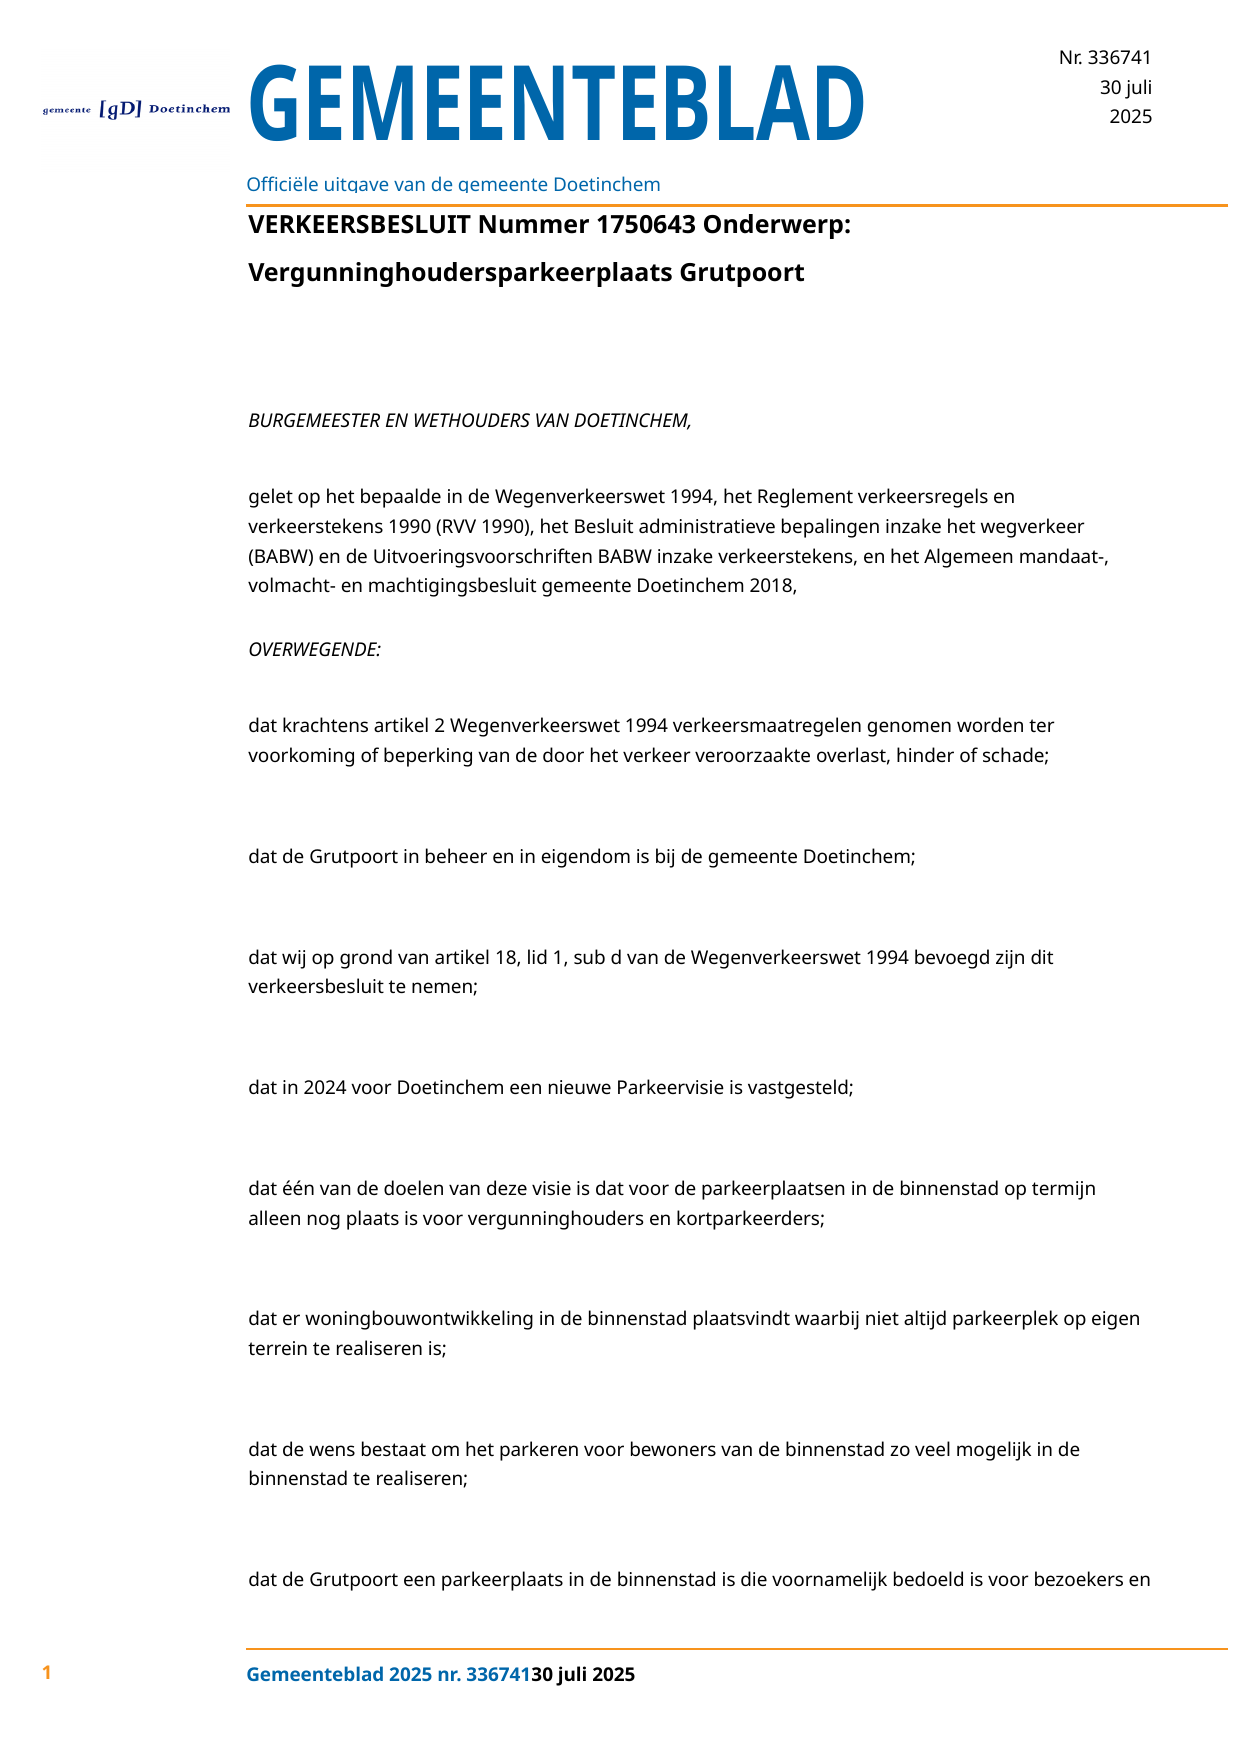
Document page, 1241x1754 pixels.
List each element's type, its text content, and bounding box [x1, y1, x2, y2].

picture [41, 47, 231, 172]
text dat wij op grond van artikel 18, lid 1, sub d van de Wegenverkeerswet 1994 bevoegd zijn dit verkeersbesluit te nemen; [248, 944, 1152, 999]
text dat de wens bestaat om het parkeren voor bewoners van de binnenstad zo veel mogelijk in de binnenstad te realiseren; [248, 1436, 1152, 1491]
text dat er woningbouwontwikkeling in de binnenstad plaatsvindt waarbij niet altijd parkeerplek op eigen terrein te realiseren is; [248, 1306, 1152, 1361]
text dat de Grutpoort een parkeerplaats in de binnenstad is die voornamelijk bedoeld is voor bezoekers en [248, 1566, 1152, 1592]
text gelet op het bepaalde in de Wegenverkeerswet 1994, het Reglement verkeersregels en verkeerstekens 1990 (RVV 1990), het Besluit administratieve bepalingen inzake het wegverkeer (BABW) en de Uitvoeringsvoorschriften BABW inzake verkeerstekens, en het Algemeen mandaat-, volmacht- en machtigingsbesluit gemeente Doetinchem 2018, [248, 484, 1152, 598]
text BURGEMEESTER EN WETHOUDERS VAN DOETINCHEM, [248, 408, 1152, 433]
text dat krachtens artikel 2 Wegenverkeerswet 1994 verkeersmaatregelen genomen worden ter voorkoming of beperking van de door het verkeer veroorzaakte overlast, hinder of schade; [248, 713, 1152, 768]
text dat in 2024 voor Doetinchem een nieuwe Parkeervisie is vastgesteld; [248, 1074, 1152, 1100]
text dat de Grutpoort in beheer en in eigendom is bij de gemeente Doetinchem; [248, 843, 1152, 869]
text dat één van de doelen van deze visie is dat voor de parkeerplaatsen in de binnenstad op termijn alleen nog plaats is voor vergunninghouders en kortparkeerders; [248, 1175, 1152, 1230]
text VERKEERSBESLUIT Nummer 1750643 Onderwerp: Vergunninghoudersparkeerplaats Grutpoort [248, 207, 1152, 288]
text OVERWEGENDE: [248, 636, 1152, 662]
